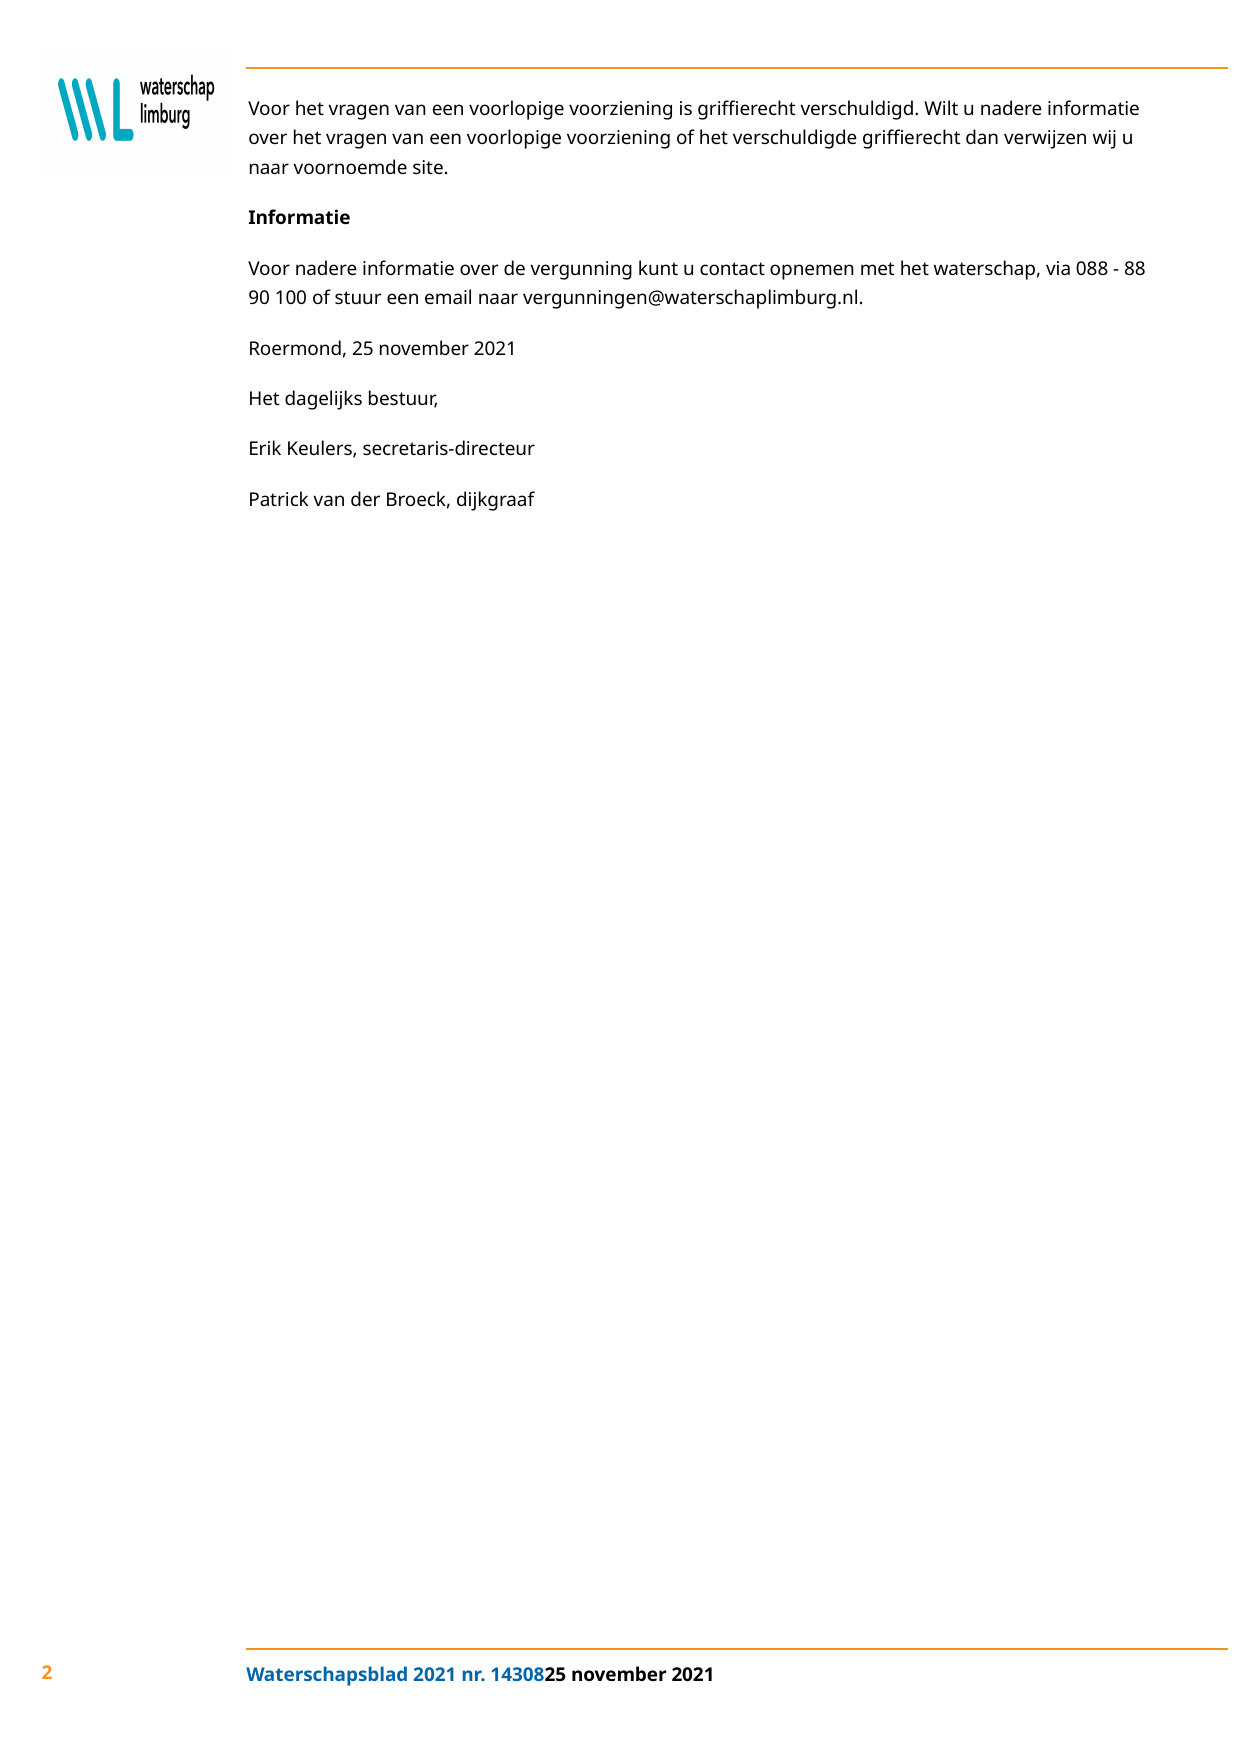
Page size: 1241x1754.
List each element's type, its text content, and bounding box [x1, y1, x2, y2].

text Het dagelijks bestuur, [248, 385, 1152, 411]
picture [41, 47, 231, 172]
text Informatie [248, 204, 1152, 230]
text Voor het vragen van een voorlopige voorziening is griffierecht verschuldigd. Wilt u nadere informatie over het vragen van een voorlopige voorziening of het verschuldigde griffierecht dan verwijzen wij u naar voornoemde site. [248, 95, 1152, 180]
text Roermond, 25 november 2021 [248, 335, 1152, 361]
text Patrick van der Broeck, dijkgraaf [248, 486, 1152, 512]
text Voor nadere informatie over de vergunning kunt u contact opnemen met het waterschap, via 088 - 88 90 100 of stuur een email naar vergunningen@waterschaplimburg.nl. [248, 255, 1152, 310]
text Erik Keulers, secretaris-directeur [248, 436, 1152, 461]
